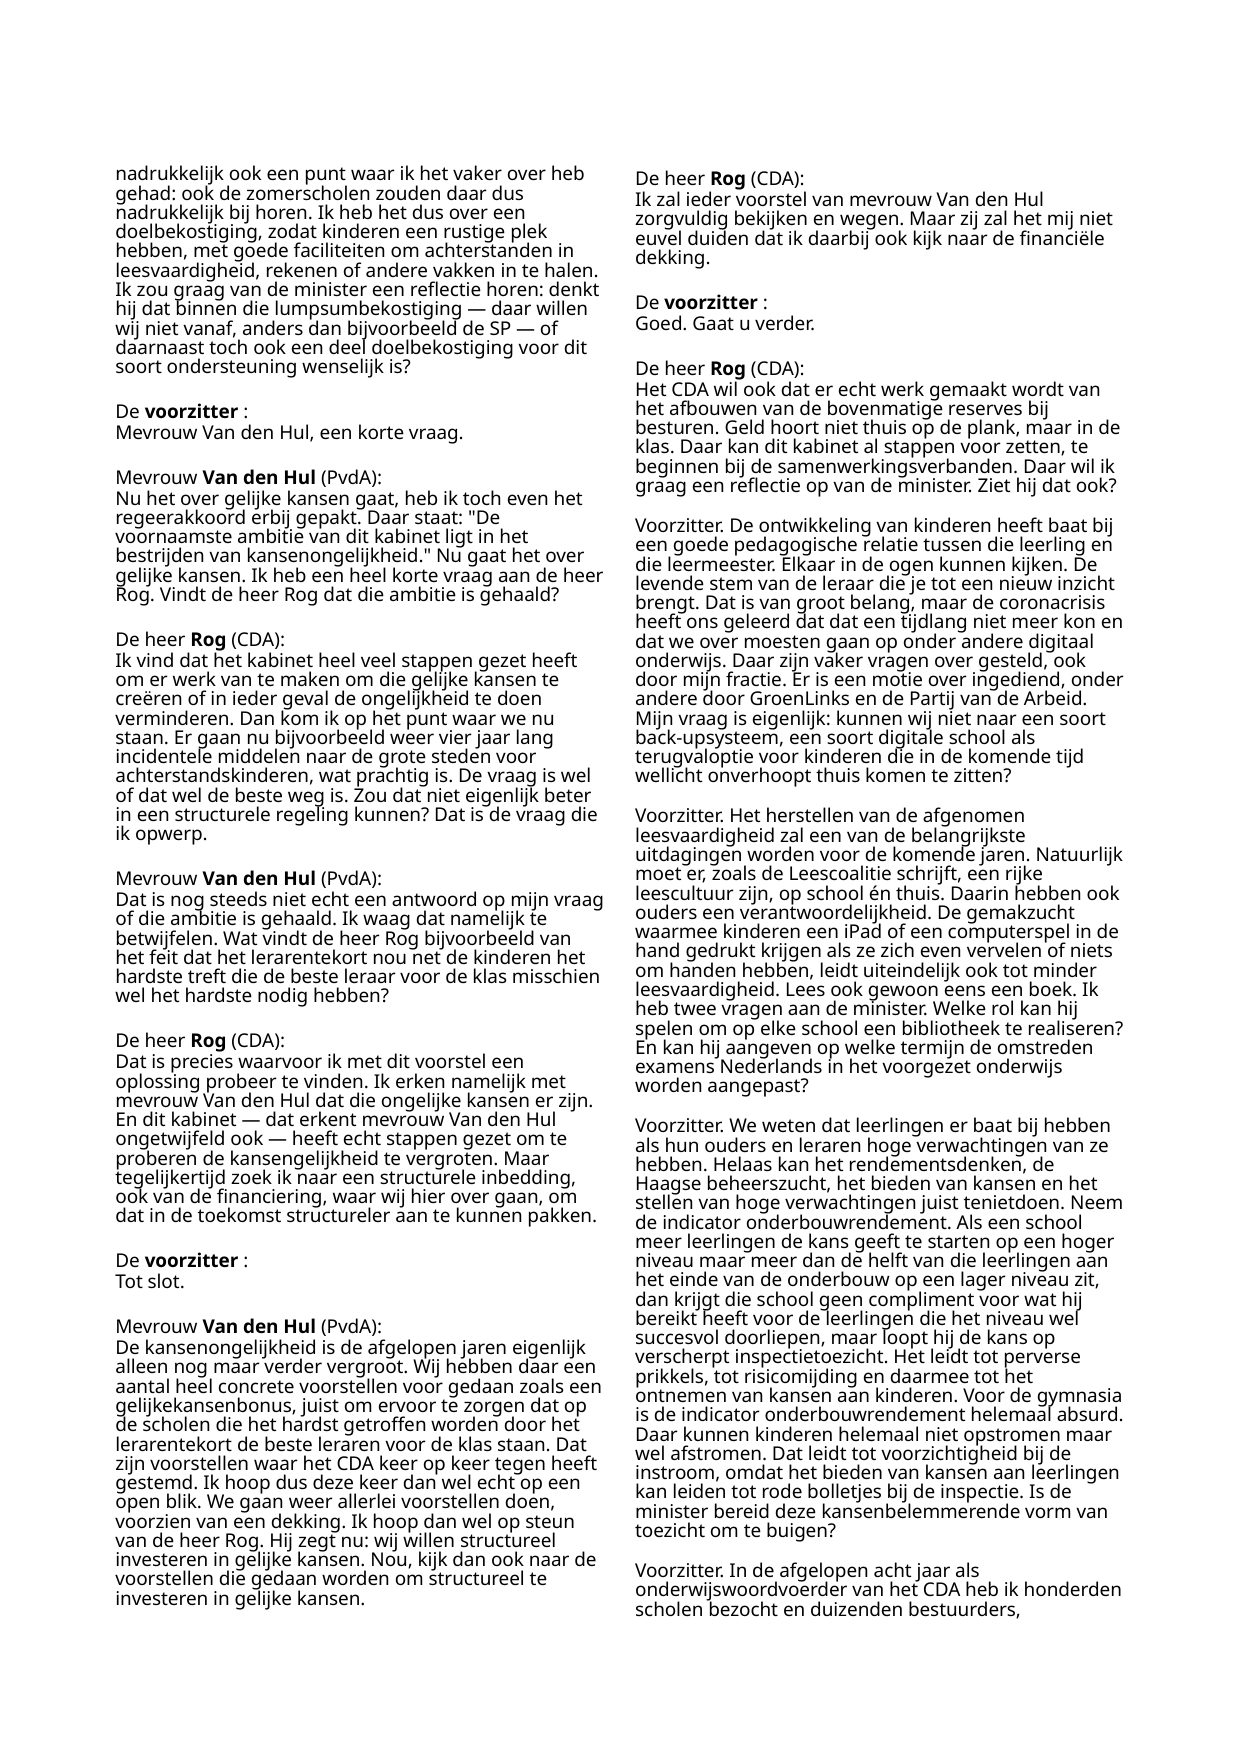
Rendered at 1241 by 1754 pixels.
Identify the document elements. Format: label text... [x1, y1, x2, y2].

text Tot slot. [115, 1273, 605, 1293]
text Mevrouw Van den Hul (PvdA): [115, 464, 605, 490]
text De voorzitter : [635, 289, 1125, 315]
text Voorzitter. Het herstellen van de afgenomen leesvaardigheid zal een van de belangrijkste uitdagingen worden voor de komende jaren. Natuurlijk moet er, zoals de Leescoalitie schrijft, een rijke leescultuur zijn, op school én thuis. Daarin hebben ook ouders een verantwoordelijkheid. De gemakzucht waarmee kinderen een iPad of een computerspel in de hand gedrukt krijgen als ze zich even vervelen of niets om handen hebben, leidt uiteindelijk ook tot minder leesvaardigheid. Lees ook gewoon eens een boek. Ik heb twee vragen aan de minister. Welke rol kan hij spelen om op elke school een bibliotheek te realiseren? En kan hij aangeven op welke termijn de omstreden examens Nederlands in het voorgezet onderwijs worden aangepast? [635, 807, 1125, 1097]
text De kansenongelijkheid is de afgelopen jaren eigenlijk alleen nog maar verder vergroot. Wij hebben daar een aantal heel concrete voorstellen voor gedaan zoals een gelijkekansenbonus, juist om ervoor te zorgen dat op de scholen die het hardst getroffen worden door het lerarentekort de beste leraren voor de klas staan. Dat zijn voorstellen waar het CDA keer op keer tegen heeft gestemd. Ik hoop dus deze keer dan wel echt op een open blik. We gaan weer allerlei voorstellen doen, voorzien van een dekking. Ik hoop dan wel op steun van de heer Rog. Hij zegt nu: wij willen structureel investeren in gelijke kansen. Nou, kijk dan ook naar de voorstellen die gedaan worden om structureel te investeren in gelijke kansen. [115, 1339, 605, 1609]
text De voorzitter : [115, 1248, 605, 1273]
text Voorzitter. In de afgelopen acht jaar als onderwijswoordvoerder van het CDA heb ik honderden scholen bezocht en duizenden bestuurders, [635, 1562, 1125, 1620]
text De heer Rog (CDA): [635, 355, 1125, 381]
text Het CDA wil ook dat er echt werk gemaakt wordt van het afbouwen van de bovenmatige reserves bij besturen. Geld hoort niet thuis op de plank, maar in de klas. Daar kan dit kabinet al stappen voor zetten, te beginnen bij de samenwerkingsverbanden. Daar wil ik graag een reflectie op van de minister. Ziet hij dat ook? [635, 381, 1125, 496]
text Mevrouw Van den Hul (PvdA): [115, 1313, 605, 1339]
text Voorzitter. De ontwikkeling van kinderen heeft baat bij een goede pedagogische relatie tussen die leerling en die leermeester. Elkaar in de ogen kunnen kijken. De levende stem van de leraar die je tot een nieuw inzicht brengt. Dat is van groot belang, maar de coronacrisis heeft ons geleerd dat dat een tijdlang niet meer kon en dat we over moesten gaan op onder andere digitaal onderwijs. Daar zijn vaker vragen over gesteld, ook door mijn fractie. Er is een motie over ingediend, onder andere door GroenLinks en de Partij van de Arbeid. Mijn vraag is eigenlijk: kunnen wij niet naar een soort back-upsysteem, een soort digitale school als terugvaloptie voor kinderen die in de komende tijd wellicht onverhoopt thuis komen te zitten? [635, 517, 1125, 787]
text Dat is precies waarvoor ik met dit voorstel een oplossing probeer te vinden. Ik erken namelijk met mevrouw Van den Hul dat die ongelijke kansen er zijn. En dit kabinet — dat erkent mevrouw Van den Hul ongetwijfeld ook — heeft echt stappen gezet om te proberen de kansengelijkheid te vergroten. Maar tegelijkertijd zoek ik naar een structurele inbedding, ook van de financiering, waar wij hier over gaan, om dat in de toekomst structureler aan te kunnen pakken. [115, 1053, 605, 1227]
text Nu het over gelijke kansen gaat, heb ik toch even het regeerakkoord erbij gepakt. Daar staat: "De voornaamste ambitie van dit kabinet ligt in het bestrijden van kansenongelijkheid." Nu gaat het over gelijke kansen. Ik heb een heel korte vraag aan de heer Rog. Vindt de heer Rog dat die ambitie is gehaald? [115, 490, 605, 605]
text Voorzitter. We weten dat leerlingen er baat bij hebben als hun ouders en leraren hoge verwachtingen van ze hebben. Helaas kan het rendementsdenken, de Haagse beheerszucht, het bieden van kansen en het stellen van hoge verwachtingen juist tenietdoen. Neem de indicator onderbouwrendement. Als een school meer leerlingen de kans geeft te starten op een hoger niveau maar meer dan de helft van die leerlingen aan het einde van de onderbouw op een lager niveau zit, dan krijgt die school geen compliment voor wat hij bereikt heeft voor de leerlingen die het niveau wel succesvol doorliepen, maar loopt hij de kans op verscherpt inspectietoezicht. Het leidt tot perverse prikkels, tot risicomijding en daarmee tot het ontnemen van kansen aan kinderen. Voor de gymnasia is de indicator onderbouwrendement helemaal absurd. Daar kunnen kinderen helemaal niet opstromen maar wel afstromen. Dat leidt tot voorzichtigheid bij de instroom, omdat het bieden van kansen aan leerlingen kan leiden tot rode bolletjes bij de inspectie. Is de minister bereid deze kansenbelemmerende vorm van toezicht om te buigen? [635, 1117, 1125, 1541]
text De voorzitter : [115, 398, 605, 424]
text De heer Rog (CDA): [115, 626, 605, 652]
text Mevrouw Van den Hul, een korte vraag. [115, 424, 605, 443]
text Goed. Gaat u verder. [635, 315, 1125, 334]
text Mevrouw Van den Hul (PvdA): [115, 865, 605, 891]
text De heer Rog (CDA): [635, 165, 1125, 191]
text Ik vind dat het kabinet heel veel stappen gezet heeft om er werk van te maken om die gelijke kansen te creëren of in ieder geval de ongelijkheid te doen verminderen. Dan kom ik op het punt waar we nu staan. Er gaan nu bijvoorbeeld weer vier jaar lang incidentele middelen naar de grote steden voor achterstandskinderen, wat prachtig is. De vraag is wel of dat wel de beste weg is. Zou dat niet eigenlijk beter in een structurele regeling kunnen? Dat is de vraag die ik opwerp. [115, 652, 605, 844]
text nadrukkelijk ook een punt waar ik het vaker over heb gehad: ook de zomerscholen zouden daar dus nadrukkelijk bij horen. Ik heb het dus over een doelbekostiging, zodat kinderen een rustige plek hebben, met goede faciliteiten om achterstanden in leesvaardigheid, rekenen of andere vakken in te halen. Ik zou graag van de minister een reflectie horen: denkt hij dat binnen die lumpsumbekostiging — daar willen wij niet vanaf, anders dan bijvoorbeeld de SP — of daarnaast toch ook een deel doelbekostiging voor dit soort ondersteuning wenselijk is? [115, 165, 605, 377]
text Ik zal ieder voorstel van mevrouw Van den Hul zorgvuldig bekijken en wegen. Maar zij zal het mij niet euvel duiden dat ik daarbij ook kijk naar de financiële dekking. [635, 191, 1125, 268]
text De heer Rog (CDA): [115, 1028, 605, 1053]
text Dat is nog steeds niet echt een antwoord op mijn vraag of die ambitie is gehaald. Ik waag dat namelijk te betwijfelen. Wat vindt de heer Rog bijvoorbeeld van het feit dat het lerarentekort nou net de kinderen het hardste treft die de beste leraar voor de klas misschien wel het hardste nodig hebben? [115, 891, 605, 1007]
